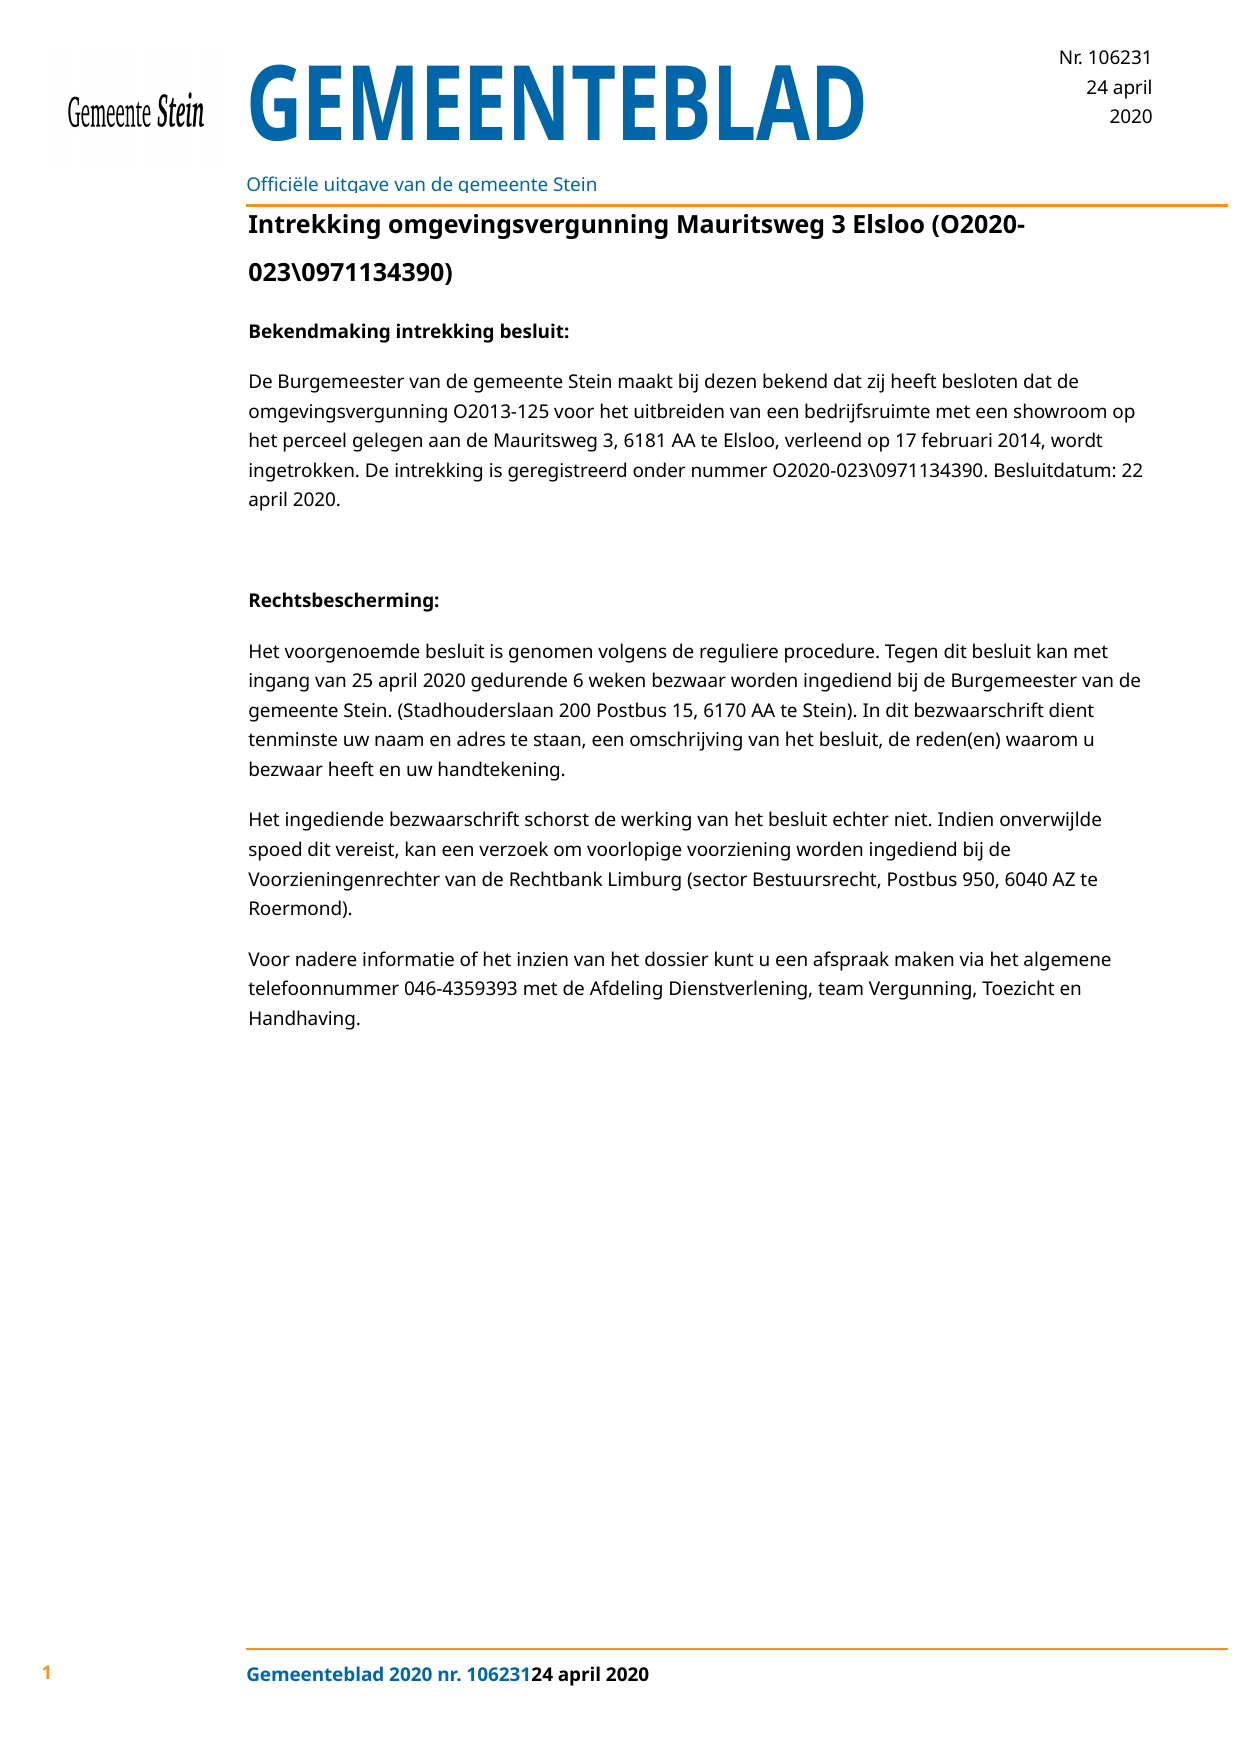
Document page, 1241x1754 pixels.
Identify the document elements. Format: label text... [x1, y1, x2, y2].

text Voor nadere informatie of het inzien van het dossier kunt u een afspraak maken via het algemene telefoonnummer 046-4359393 met de Afdeling Dienstverlening, team Vergunning, Toezicht en Handhaving. [248, 946, 1152, 1031]
text Rechtsbescherming: [248, 587, 1152, 613]
text De Burgemeester van de gemeente Stein maakt bij dezen bekend dat zij heeft besloten dat de omgevingsvergunning O2013-125 voor het uitbreiden van een bedrijfsruimte met een showroom op het perceel gelegen aan de Mauritsweg 3, 6181 AA te Elsloo, verleend op 17 februari 2014, wordt ingetrokken. De intrekking is geregistreerd onder nummer O2020-023\0971134390. Besluitdatum: 22 april 2020. [248, 368, 1152, 512]
text Bekendmaking intrekking besluit: [248, 318, 1152, 344]
text Intrekking omgevingsvergunning Mauritsweg 3 Elsloo (O2020-023\0971134390) [248, 207, 1152, 288]
text Het ingediende bezwaarschrift schorst de werking van het besluit echter niet. Indien onverwijlde spoed dit vereist, kan een verzoek om voorlopige voorziening worden ingediend bij de Voorzieningenrechter van de Rechtbank Limburg (sector Bestuursrecht, Postbus 950, 6040 AZ te Roermond). [248, 807, 1152, 921]
text Het voorgenoemde besluit is genomen volgens de reguliere procedure. Tegen dit besluit kan met ingang van 25 april 2020 gedurende 6 weken bezwaar worden ingediend bij de Burgemeester van de gemeente Stein. (Stadhouderslaan 200 Postbus 15, 6170 AA te Stein). In dit bezwaarschrift dient tenminste uw naam en adres te staan, een omschrijving van het besluit, de reden(en) waarom u bezwaar heeft en uw handtekening. [248, 638, 1152, 782]
picture [41, 47, 231, 172]
